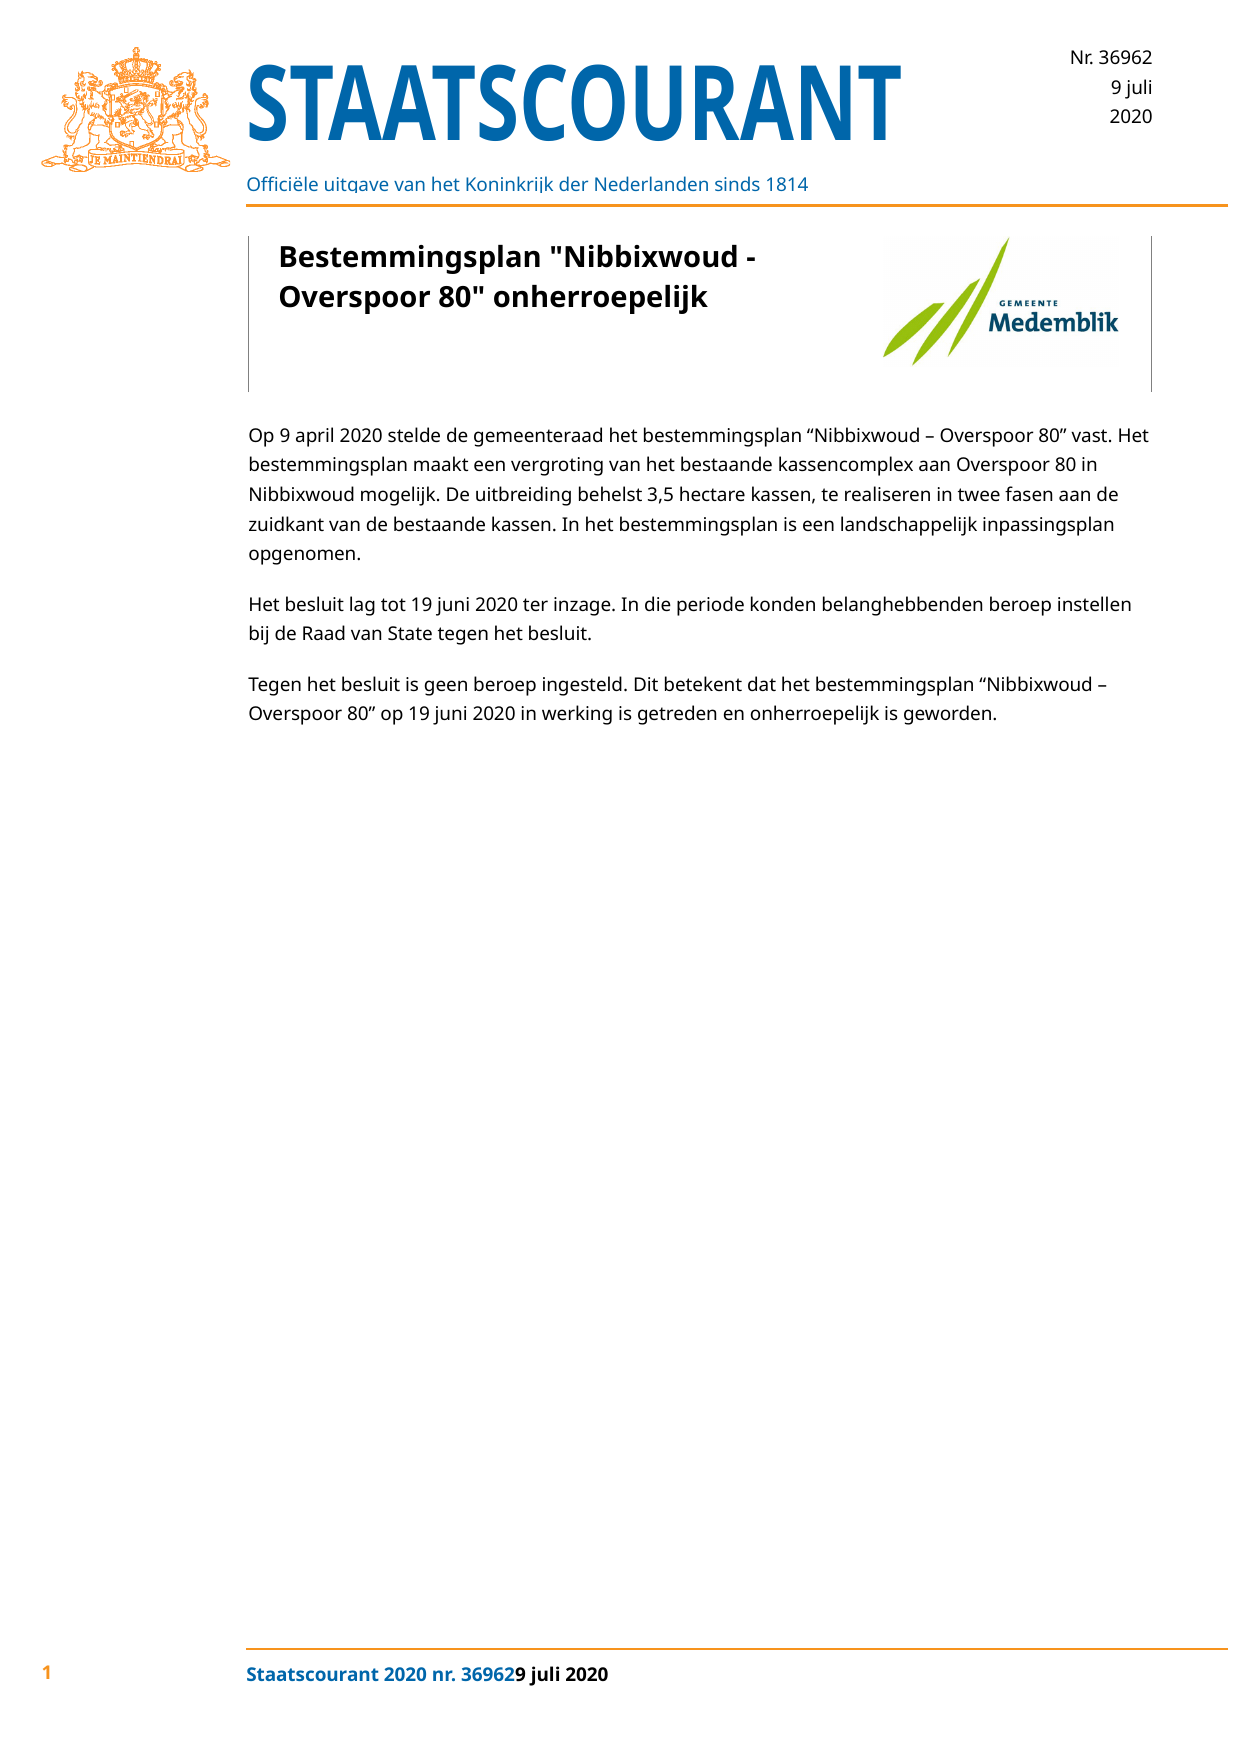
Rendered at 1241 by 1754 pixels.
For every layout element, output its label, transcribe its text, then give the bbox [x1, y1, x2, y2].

text Het besluit lag tot 19 juni 2020 ter inzage. In die periode konden belanghebbenden beroep instellen bij de Raad van State tegen het besluit. [248, 591, 1152, 646]
table_header [850, 236, 1151, 392]
picture [41, 47, 231, 172]
text Op 9 april 2020 stelde de gemeenteraad het bestemmingsplan “Nibbixwoud – Overspoor 80” vast. Het bestemmingsplan maakt een vergroting van het bestaande kassencomplex aan Overspoor 80 in Nibbixwoud mogelijk. De uitbreiding behelst 3,5 hectare kassen, te realiseren in twee fasen aan de zuidkant van de bestaande kassen. In het bestemmingsplan is een landschappelijk inpassingsplan opgenomen. [248, 422, 1152, 566]
picture [882, 236, 1119, 367]
table_header Bestemmingsplan "Nibbixwoud - Overspoor 80" onherroepelijk [249, 236, 850, 392]
text Tegen het besluit is geen beroep ingesteld. Dit betekent dat het bestemmingsplan “Nibbixwoud – Overspoor 80” op 19 juni 2020 in werking is getreden en onherroepelijk is geworden. [248, 671, 1152, 726]
